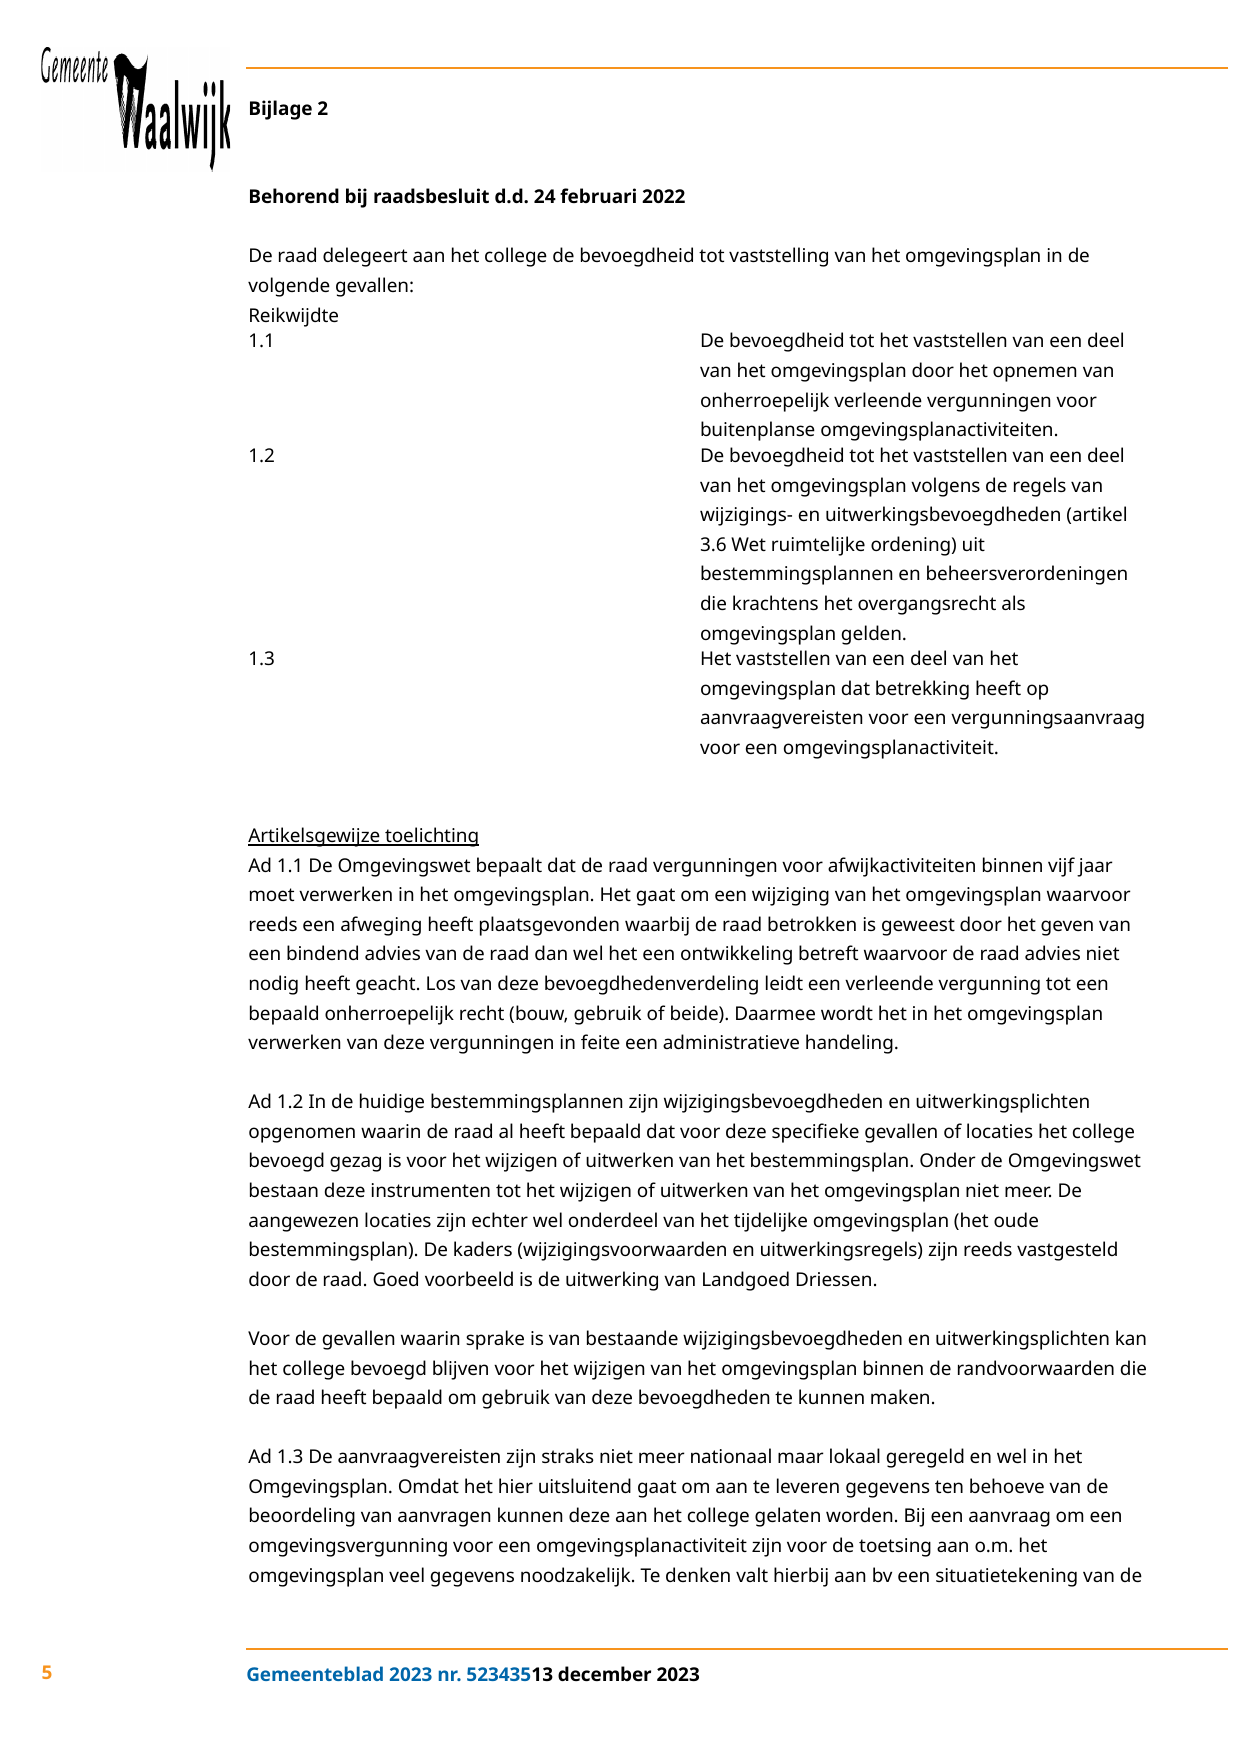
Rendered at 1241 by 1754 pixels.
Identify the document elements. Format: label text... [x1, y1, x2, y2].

text Behorend bij raadsbesluit d.d. 24 februari 2022 [248, 183, 1152, 209]
text Ad 1.3 De aanvraagvereisten zijn straks niet meer nationaal maar lokaal geregeld en wel in het Omgevingsplan. Omdat het hier uitsluitend gaat om aan te leveren gegevens ten behoeve van de beoordeling van aanvragen kunnen deze aan het college gelaten worden. Bij een aanvraag om een omgevingsvergunning voor een omgevingsplanactiviteit zijn voor de toetsing aan o.m. het omgevingsplan veel gegevens noodzakelijk. Te denken valt hierbij aan bv een situatietekening van de [248, 1443, 1152, 1588]
table_cell Het vaststellen van een deel van het omgevingsplan dat betrekking heeft op aanvraagvereisten voor een vergunningsaanvraag voor een omgevingsplanactiviteit. [700, 645, 1152, 760]
table_cell 1.3 [248, 645, 700, 760]
table_cell 1.1 [248, 328, 700, 442]
text Bijlage 2 [248, 95, 1152, 121]
text Voor de gevallen waarin sprake is van bestaande wijzigingsbevoegdheden en uitwerkingsplichten kan het college bevoegd blijven voor het wijzigen van het omgevingsplan binnen de randvoorwaarden die de raad heeft bepaald om gebruik van deze bevoegdheden te kunnen maken. [248, 1325, 1152, 1410]
table_header Reikwijdte [248, 302, 700, 328]
table_cell 1.2 [248, 442, 700, 645]
text Ad 1.2 In de huidige bestemmingsplannen zijn wijzigingsbevoegdheden en uitwerkingsplichten opgenomen waarin de raad al heeft bepaald dat voor deze specifieke gevallen of locaties het college bevoegd gezag is voor het wijzigen of uitwerken van het bestemmingsplan. Onder de Omgevingswet bestaan deze instrumenten tot het wijzigen of uitwerken van het omgevingsplan niet meer. De aangewezen locaties zijn echter wel onderdeel van het tijdelijke omgevingsplan (het oude bestemmingsplan). De kaders (wijzigingsvoorwaarden en uitwerkingsregels) zijn reeds vastgesteld door de raad. Goed voorbeeld is de uitwerking van Landgoed Driessen. [248, 1088, 1152, 1292]
table_cell De bevoegdheid tot het vaststellen van een deel van het omgevingsplan volgens de regels van wijzigings- en uitwerkingsbevoegdheden (artikel 3.6 Wet ruimtelijke ordening) uit bestemmingsplannen en beheersverordeningen die krachtens het overgangsrecht als omgevingsplan gelden. [700, 442, 1152, 645]
table_cell De bevoegdheid tot het vaststellen van een deel van het omgevingsplan door het opnemen van onherroepelijk verleende vergunningen voor buitenplanse omgevingsplanactiviteiten. [700, 328, 1152, 442]
picture [41, 47, 231, 172]
text Artikelsgewijze toelichting [248, 822, 1152, 848]
text De raad delegeert aan het college de bevoegdheid tot vaststelling van het omgevingsplan in de volgende gevallen: [248, 243, 1152, 298]
text Ad 1.1 De Omgevingswet bepaalt dat de raad vergunningen voor afwijkactiviteiten binnen vijf jaar moet verwerken in het omgevingsplan. Het gaat om een wijziging van het omgevingsplan waarvoor reeds een afweging heeft plaatsgevonden waarbij de raad betrokken is geweest door het geven van een bindend advies van de raad dan wel het een ontwikkeling betreft waarvoor de raad advies niet nodig heeft geacht. Los van deze bevoegdhedenverdeling leidt een verleende vergunning tot een bepaald onherroepelijk recht (bouw, gebruik of beide). Daarmee wordt het in het omgevingsplan verwerken van deze vergunningen in feite een administratieve handeling. [248, 852, 1152, 1055]
table_header [700, 302, 1152, 328]
